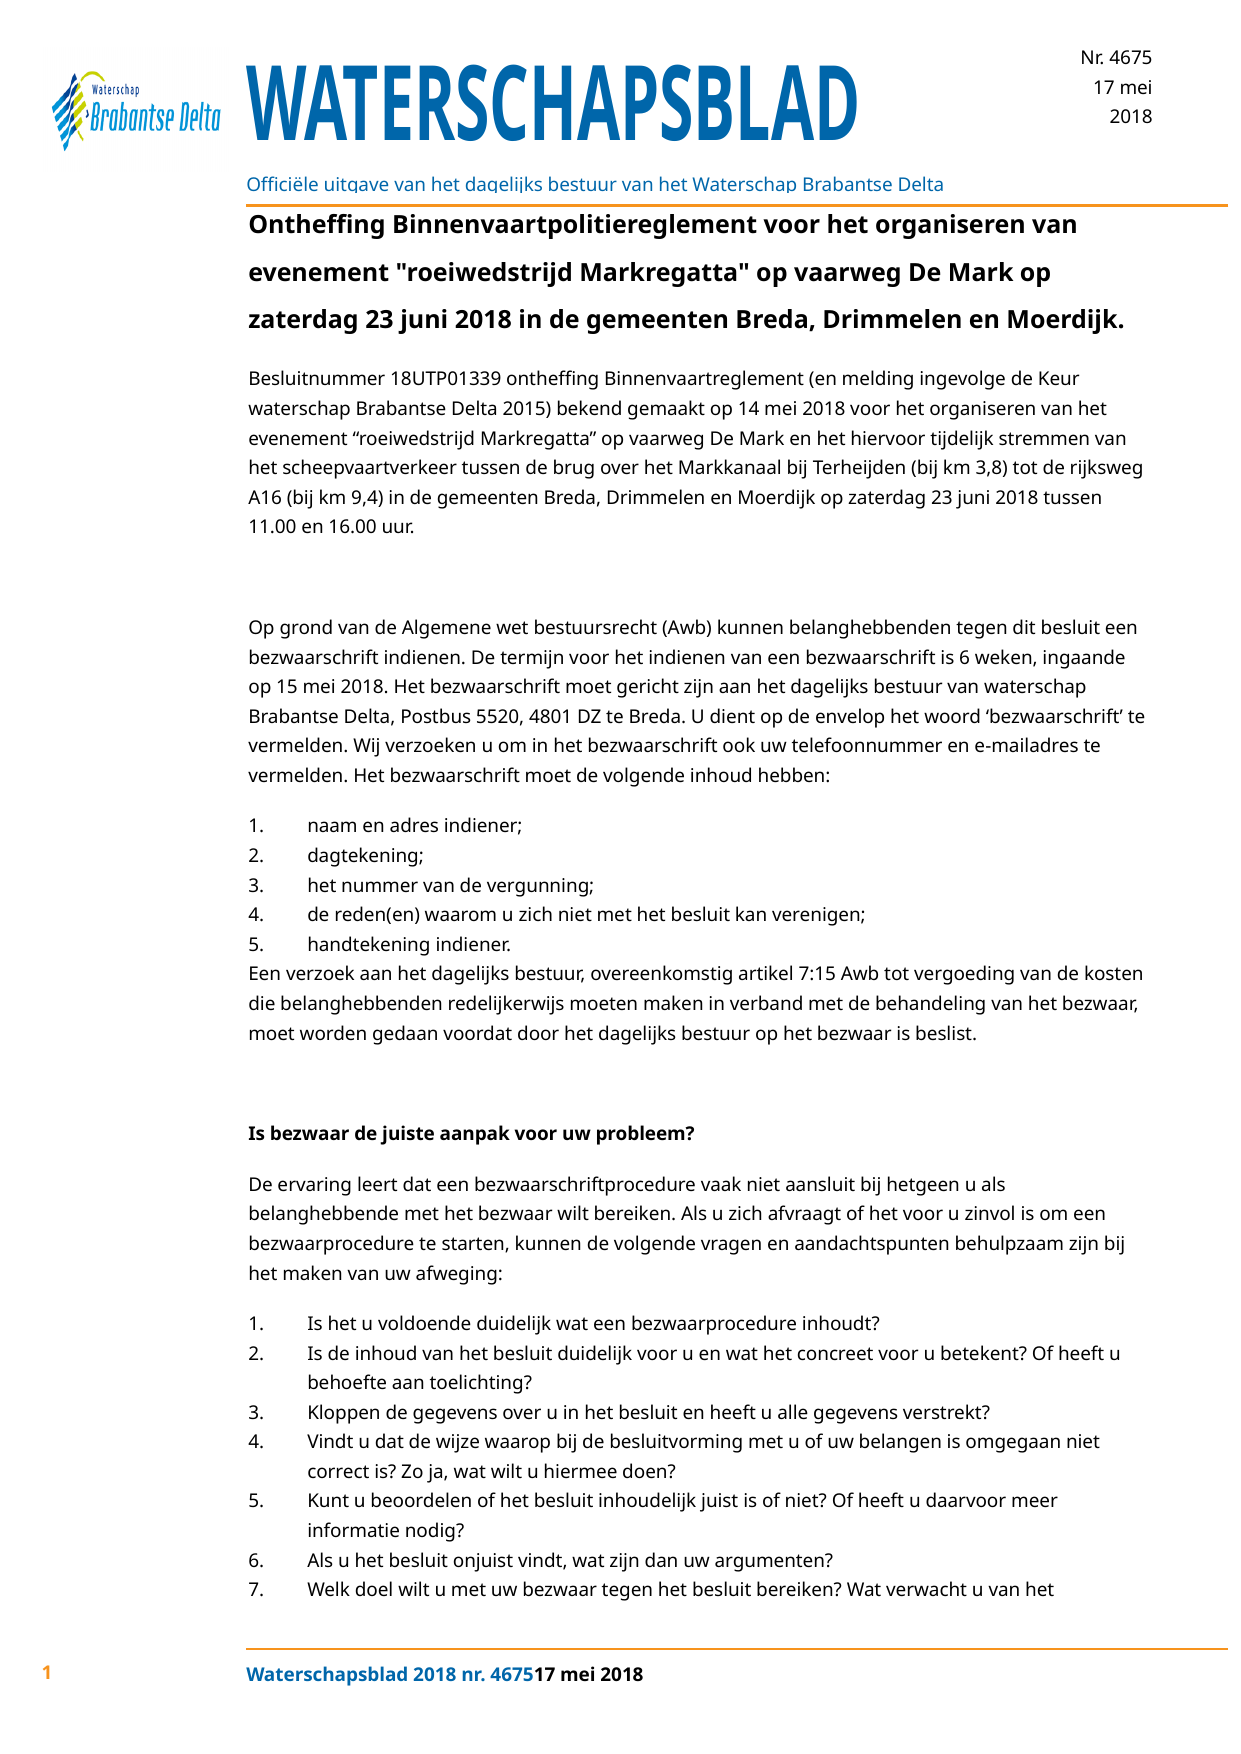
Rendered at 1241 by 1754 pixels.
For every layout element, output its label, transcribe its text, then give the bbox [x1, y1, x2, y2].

list de reden(en) waarom u zich niet met het besluit kan verenigen; [248, 901, 1152, 927]
list dagtekening; [248, 842, 1152, 868]
text De ervaring leert dat een bezwaarschriftprocedure vaak niet aansluit bij hetgeen u als belanghebbende met het bezwaar wilt bereiken. Als u zich afvraagt of het voor u zinvol is om een bezwaarprocedure te starten, kunnen de volgende vragen en aandachtspunten behulpzaam zijn bij het maken van uw afweging: [248, 1171, 1152, 1285]
list het nummer van de vergunning; [248, 872, 1152, 897]
list naam en adres indiener; [248, 813, 1152, 838]
text Besluitnummer 18UTP01339 ontheffing Binnenvaartreglement (en melding ingevolge de Keur waterschap Brabantse Delta 2015) bekend gemaakt op 14 mei 2018 voor het organiseren van het evenement “roeiwedstrijd Markregatta” op vaarweg De Mark en het hiervoor tijdelijk stremmen van het scheepvaartverkeer tussen de brug over het Markkanaal bij Terheijden (bij km 3,8) tot de rijksweg A16 (bij km 9,4) in de gemeenten Breda, Drimmelen en Moerdijk op zaterdag 23 juni 2018 tussen 11.00 en 16.00 uur. [248, 366, 1152, 539]
list Kloppen de gegevens over u in het besluit en heeft u alle gegevens verstrekt? [248, 1399, 1152, 1424]
list handtekening indiener. [248, 931, 1152, 957]
list Welk doel wilt u met uw bezwaar tegen het besluit bereiken? Wat verwacht u van het [248, 1576, 1152, 1602]
text Een verzoek aan het dagelijks bestuur, overeenkomstig artikel 7:15 Awb tot vergoeding van de kosten die belanghebbenden redelijkerwijs moeten maken in verband met de behandeling van het bezwaar, moet worden gedaan voordat door het dagelijks bestuur op het bezwaar is beslist. [248, 961, 1152, 1045]
text Ontheffing Binnenvaartpolitiereglement voor het organiseren van evenement "roeiwedstrijd Markregatta" op vaarweg De Mark op zaterdag 23 juni 2018 in de gemeenten Breda, Drimmelen en Moerdijk. [248, 207, 1152, 336]
text Is bezwaar de juiste aanpak voor uw probleem? [248, 1121, 1152, 1146]
picture [41, 47, 231, 172]
list Als u het besluit onjuist vindt, wat zijn dan uw argumenten? [248, 1547, 1152, 1572]
list Vindt u dat de wijze waarop bij de besluitvorming met u of uw belangen is omgegaan niet correct is? Zo ja, wat wilt u hiermee doen? [248, 1428, 1152, 1484]
list Is het u voldoende duidelijk wat een bezwaarprocedure inhoudt? [248, 1310, 1152, 1336]
list Is de inhoud van het besluit duidelijk voor u en wat het concreet voor u betekent? Of heeft u behoefte aan toelichting? [248, 1340, 1152, 1395]
text Op grond van de Algemene wet bestuursrecht (Awb) kunnen belanghebbenden tegen dit besluit een bezwaarschrift indienen. De termijn voor het indienen van een bezwaarschrift is 6 weken, ingaande op 15 mei 2018. Het bezwaarschrift moet gericht zijn aan het dagelijks bestuur van waterschap Brabantse Delta, Postbus 5520, 4801 DZ te Breda. U dient op de envelop het woord ‘bezwaarschrift’ te vermelden. Wij verzoeken u om in het bezwaarschrift ook uw telefoonnummer en e‑mailadres te vermelden. Het bezwaarschrift moet de volgende inhoud hebben: [248, 614, 1152, 788]
list Kunt u beoordelen of het besluit inhoudelijk juist is of niet? Of heeft u daarvoor meer informatie nodig? [248, 1488, 1152, 1543]
